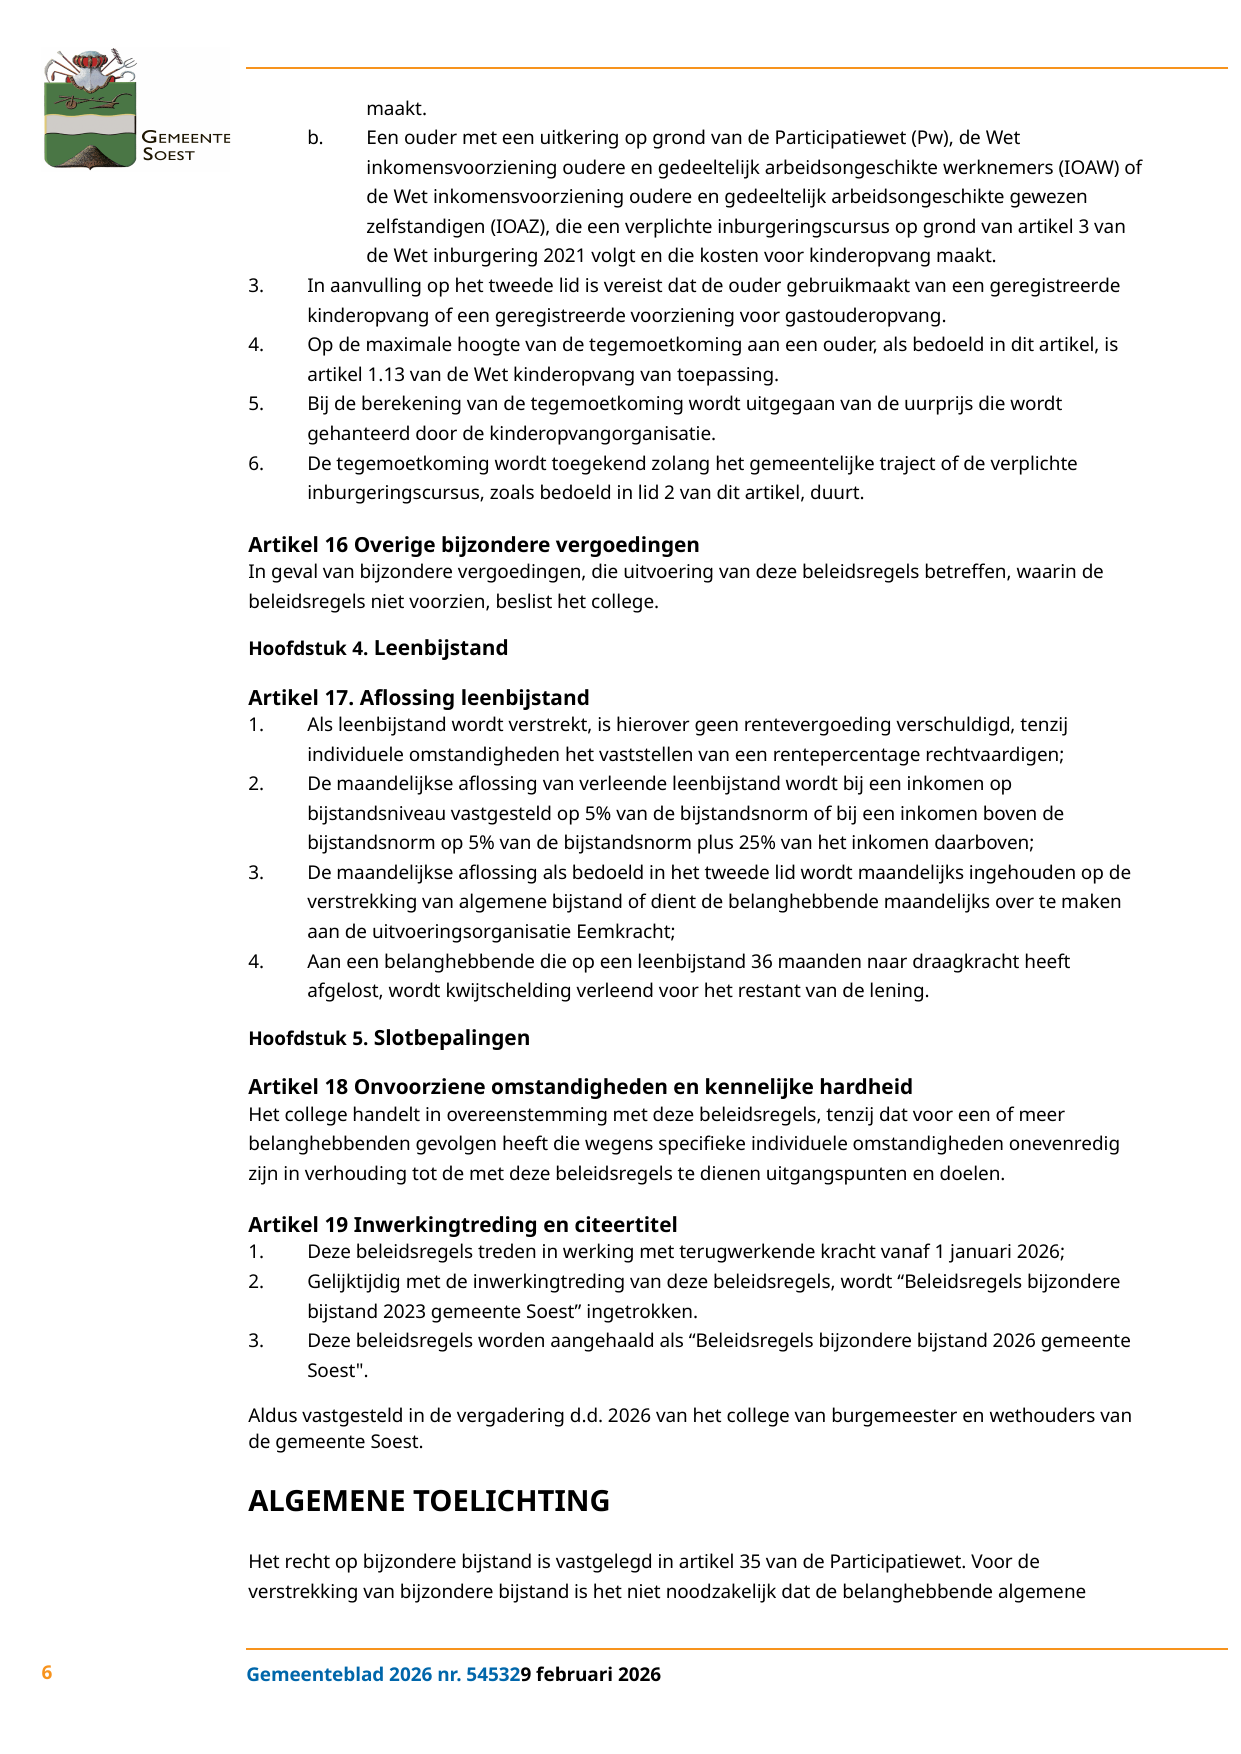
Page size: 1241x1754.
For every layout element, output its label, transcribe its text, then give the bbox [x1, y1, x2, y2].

text ALGEMENE TOELICHTING [248, 1480, 1152, 1519]
list Deze beleidsregels worden aangehaald als “Beleidsregels bijzondere bijstand 2026 gemeente Soest". [248, 1327, 1152, 1383]
text Hoofdstuk 5. Slotbepalingen [248, 1023, 1152, 1051]
text In geval van bijzondere vergoedingen, die uitvoering van deze beleidsregels betreffen, waarin de beleidsregels niet voorzien, beslist het college. [248, 558, 1152, 613]
list Gelijktijdig met de inwerkingtreding van deze beleidsregels, wordt “Beleidsregels bijzondere bijstand 2023 gemeente Soest” ingetrokken. [248, 1268, 1152, 1324]
text Artikel 17. Aflossing leenbijstand [248, 683, 1152, 711]
text Artikel 19 Inwerkingtreding en citeertitel [248, 1210, 1152, 1239]
list Als leenbijstand wordt verstrekt, is hierover geen rentevergoeding verschuldigd, tenzij individuele omstandigheden het vaststellen van een rentepercentage rechtvaardigen; [248, 711, 1152, 766]
list In aanvulling op het tweede lid is vereist dat de ouder gebruikmaakt van een geregistreerde kinderopvang of een geregistreerde voorziening voor gastouderopvang. [248, 272, 1152, 328]
list De tegemoetkoming wordt toegekend zolang het gemeentelijke traject of de verplichte inburgeringscursus, zoals bedoeld in lid 2 van dit artikel, duurt. [248, 450, 1152, 505]
list Deze beleidsregels treden in werking met terugwerkende kracht vanaf 1 januari 2026; [248, 1239, 1152, 1264]
list De maandelijkse aflossing van verleende leenbijstand wordt bij een inkomen op bijstandsniveau vastgesteld op 5% van de bijstandsnorm of bij een inkomen boven de bijstandsnorm op 5% van de bijstandsnorm plus 25% van het inkomen daarboven; [248, 770, 1152, 855]
text Het recht op bijzondere bijstand is vastgelegd in artikel 35 van de Participatiewet. Voor de verstrekking van bijzondere bijstand is het niet noodzakelijk dat de belanghebbende algemene [248, 1549, 1152, 1604]
text Artikel 18 Onvoorziene omstandigheden en kennelijke hardheid [248, 1072, 1152, 1101]
list De maandelijkse aflossing als bedoeld in het tweede lid wordt maandelijks ingehouden op de verstrekking van algemene bijstand of dient de belanghebbende maandelijks over te maken aan de uitvoeringsorganisatie Eemkracht; [248, 859, 1152, 944]
list maakt. [307, 95, 1152, 121]
list Aan een belanghebbende die op een leenbijstand 36 maanden naar draagkracht heeft afgelost, wordt kwijtschelding verleend voor het restant van de lening. [248, 948, 1152, 1003]
picture [41, 47, 231, 172]
text Het college handelt in overeenstemming met deze beleidsregels, tenzij dat voor een of meer belanghebbenden gevolgen heeft die wegens specifieke individuele omstandigheden onevenredig zijn in verhouding tot de met deze beleidsregels te dienen uitgangspunten en doelen. [248, 1101, 1152, 1186]
text Hoofdstuk 4. Leenbijstand [248, 633, 1152, 662]
text Artikel 16 Overige bijzondere vergoedingen [248, 530, 1152, 558]
list Bij de berekening van de tegemoetkoming wordt uitgegaan van de uurprijs die wordt gehanteerd door de kinderopvangorganisatie. [248, 391, 1152, 446]
list Een ouder met een uitkering op grond van de Participatiewet (Pw), de Wet inkomensvoorziening oudere en gedeeltelijk arbeidsongeschikte werknemers (IOAW) of de Wet inkomensvoorziening oudere en gedeeltelijk arbeidsongeschikte gewezen zelfstandigen (IOAZ), die een verplichte inburgeringscursus op grond van artikel 3 van de Wet inburgering 2021 volgt en die kosten voor kinderopvang maakt. [307, 124, 1152, 268]
list Op de maximale hoogte van de tegemoetkoming aan een ouder, als bedoeld in dit artikel, is artikel 1.13 van de Wet kinderopvang van toepassing. [248, 331, 1152, 387]
text Aldus vastgesteld in de vergadering d.d. 2026 van het college van burgemeester en wethouders van de gemeente Soest. [248, 1403, 1152, 1454]
